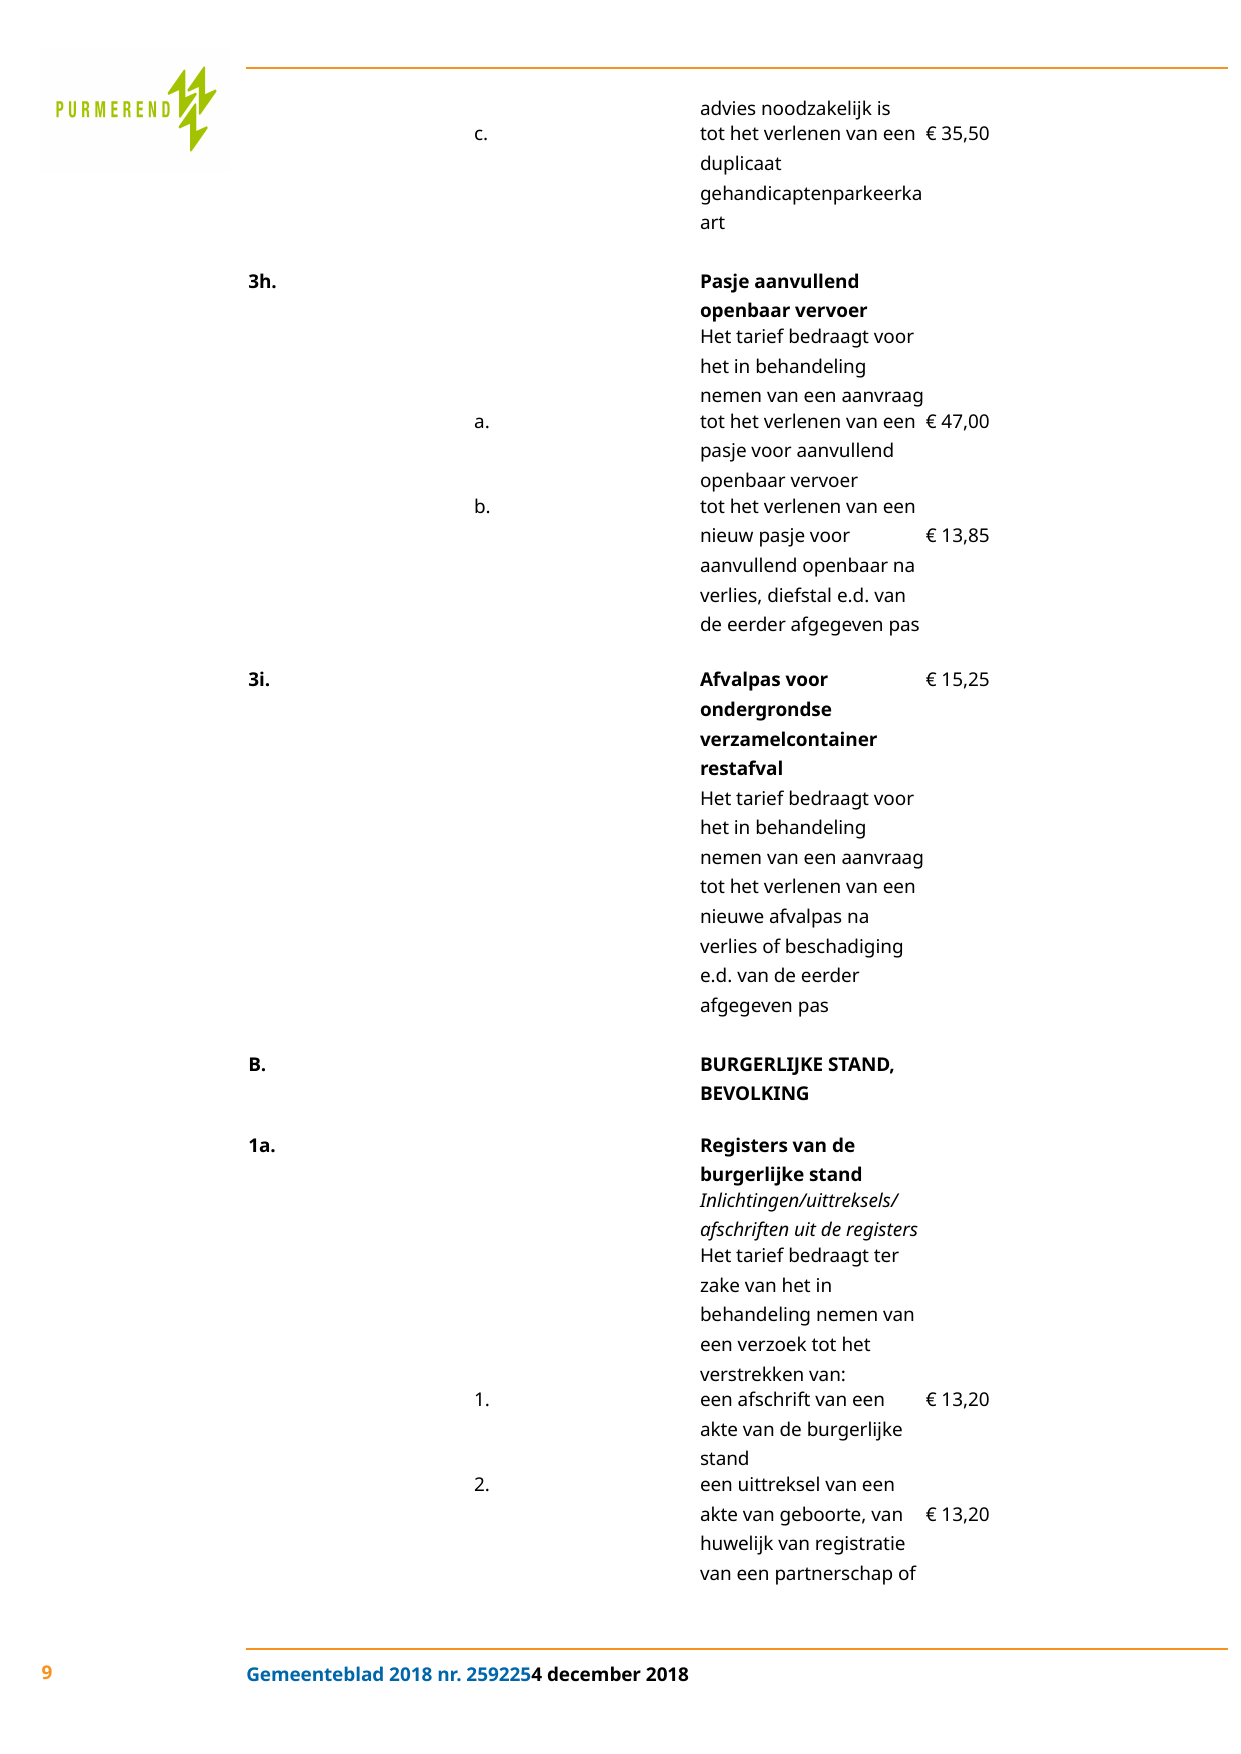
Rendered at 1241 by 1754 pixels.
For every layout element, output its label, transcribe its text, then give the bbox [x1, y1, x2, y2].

table_header [474, 1051, 700, 1106]
table_cell [474, 1132, 700, 1187]
table_cell Inlichtingen/uittreksels/afschriften uit de registers [700, 1187, 926, 1242]
table_cell [926, 1106, 1152, 1132]
table_cell [926, 1132, 1152, 1187]
table_cell tot het verlenen van een duplicaat gehandicaptenparkeerkaart [700, 121, 926, 235]
table_cell [248, 1243, 474, 1386]
table_cell Het tarief bedraagt voor het in behandeling nemen van een aanvraag [700, 323, 926, 408]
table_cell 2. [474, 1471, 700, 1586]
table_cell [474, 323, 700, 408]
table_cell [926, 1243, 1152, 1386]
table_cell [926, 1187, 1152, 1242]
table_cell [248, 1187, 474, 1242]
table_cell [474, 637, 700, 1018]
table_cell b. [474, 493, 700, 637]
table_cell [474, 95, 700, 121]
table_header [926, 1051, 1152, 1106]
table_cell [248, 1471, 474, 1586]
table_cell [474, 1243, 700, 1386]
table_cell 1a. [248, 1132, 474, 1187]
table_cell Het tarief bedraagt ter zake van het in behandeling nemen van een verzoek tot het verstrekken van: [700, 1243, 926, 1386]
table_cell a. [474, 408, 700, 493]
picture [41, 47, 231, 172]
table_cell [474, 1106, 700, 1132]
table_cell Registers van de burgerlijke stand [700, 1132, 926, 1187]
table_cell [248, 95, 474, 121]
table_header [474, 268, 700, 323]
table_header 3h. [248, 268, 474, 323]
table_cell [926, 95, 1152, 121]
table_cell [248, 323, 474, 408]
table_cell [248, 408, 474, 493]
table_cell Afvalpas voor ondergrondse verzamelcontainer restafval Het tarief bedraagt voor het in behandeling nemen van een aanvraag tot het verlenen van een nieuwe afvalpas na verlies of beschadiging e.d. van de eerder afgegeven pas [700, 637, 926, 1018]
table_cell € 35,50 [926, 121, 1152, 235]
table_header Pasje aanvullend openbaar vervoer [700, 268, 926, 323]
table_cell advies noodzakelijk is [700, 95, 926, 121]
table_cell € 15,25 [926, 637, 1152, 1018]
table_cell [700, 1106, 926, 1132]
table_cell € 47,00 [926, 408, 1152, 493]
table_header BURGERLIJKE STAND, BEVOLKING [700, 1051, 926, 1106]
table_cell [474, 1187, 700, 1242]
table_header B. [248, 1051, 474, 1106]
table_cell tot het verlenen van een pasje voor aanvullend openbaar vervoer [700, 408, 926, 493]
table_cell tot het verlenen van een nieuw pasje voor aanvullend openbaar na verlies, diefstal e.d. van de eerder afgegeven pas [700, 493, 926, 637]
table_cell [248, 493, 474, 637]
table_cell 1. [474, 1386, 700, 1471]
table_cell [248, 121, 474, 235]
table_cell c. [474, 121, 700, 235]
table_cell € 13,20 [926, 1386, 1152, 1471]
table_cell een uittreksel van een akte van geboorte, van huwelijk van registratie van een partnerschap of [700, 1471, 926, 1586]
table_header [926, 268, 1152, 323]
table_cell een afschrift van een akte van de burgerlijke stand [700, 1386, 926, 1471]
table_cell € 13,85 [926, 493, 1152, 637]
table_cell [248, 1106, 474, 1132]
table_cell € 13,20 [926, 1471, 1152, 1586]
table_cell [926, 323, 1152, 408]
table_cell 3i. [248, 637, 474, 1018]
table_cell [248, 1386, 474, 1471]
